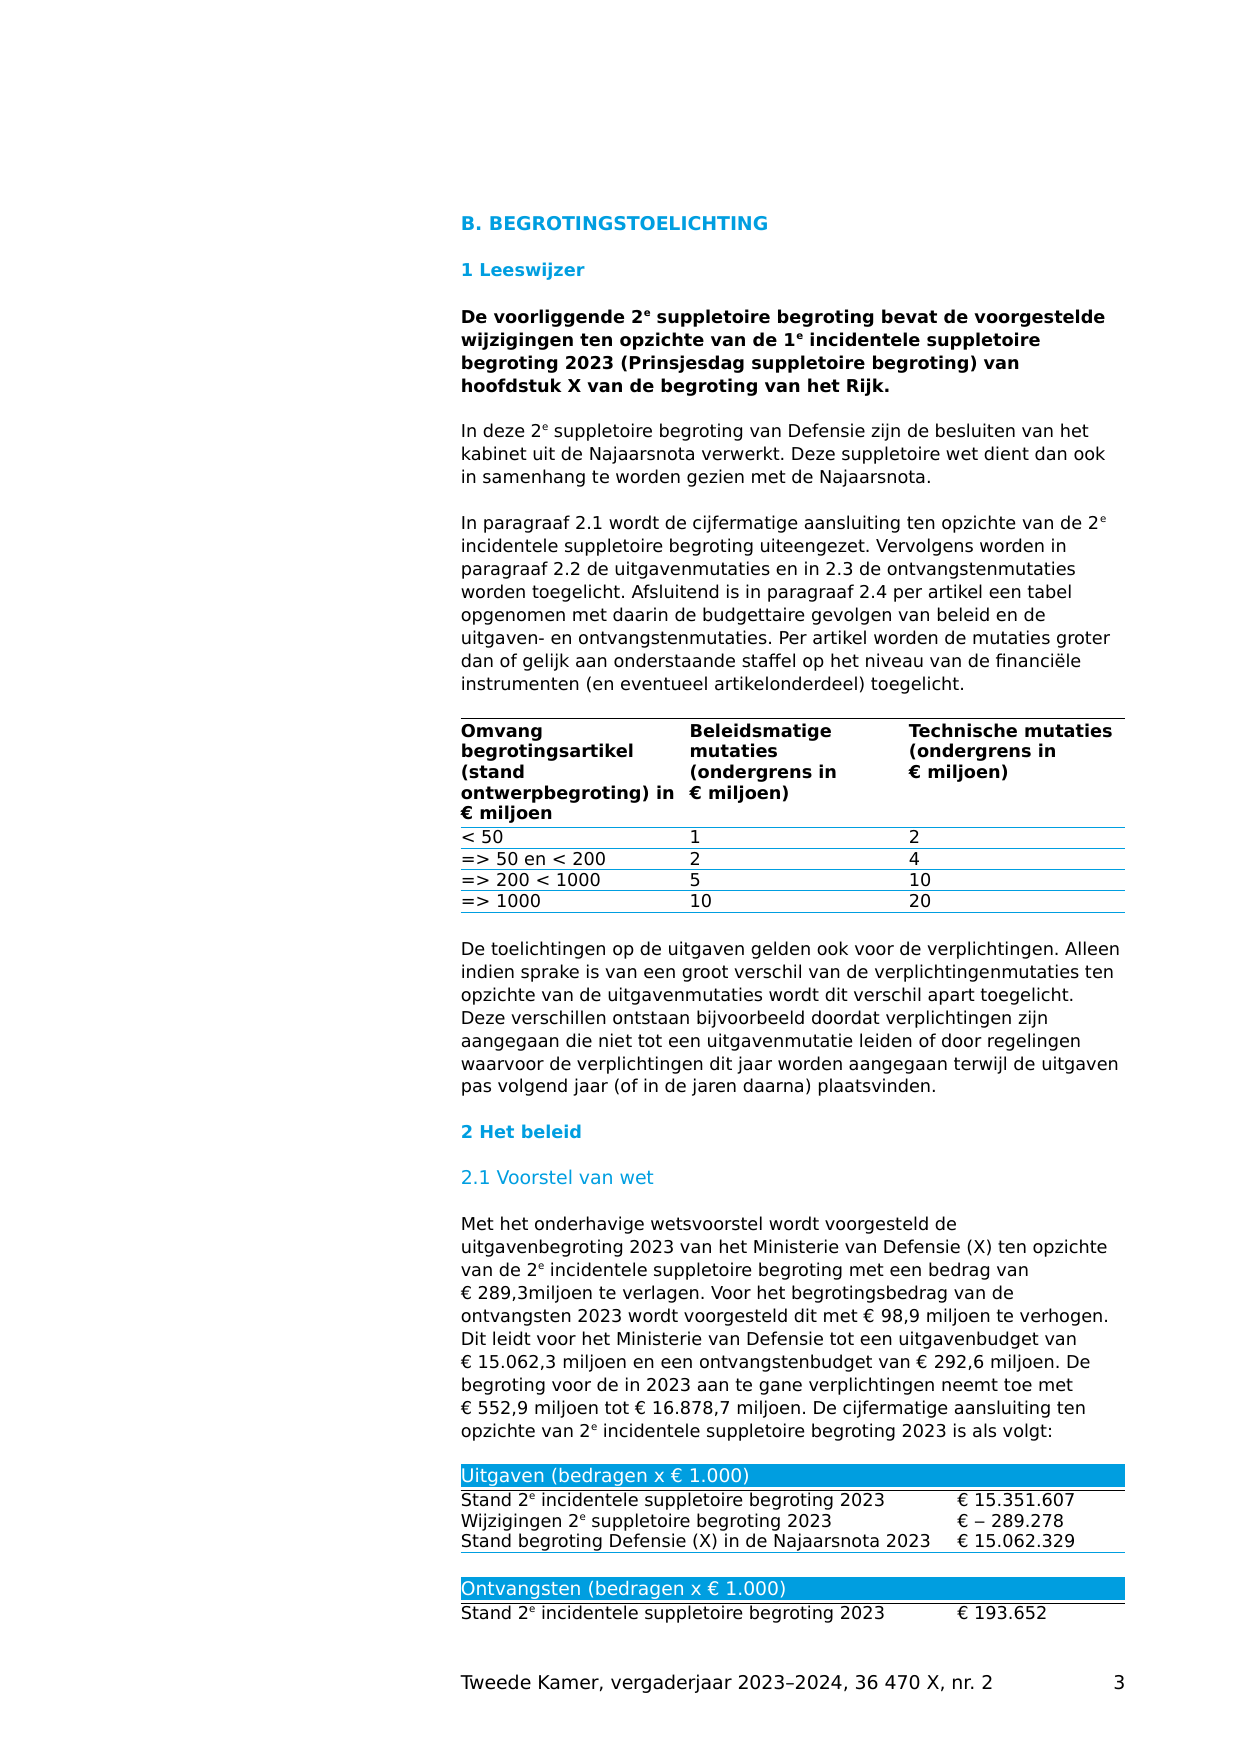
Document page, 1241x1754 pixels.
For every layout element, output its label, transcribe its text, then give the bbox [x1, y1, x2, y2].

table_cell 4 [906, 849, 1125, 869]
table_cell < 50 [461, 828, 686, 848]
table_cell Stand 2e incidentele suppletoire begroting 2023 [461, 1491, 954, 1511]
text In paragraaf 2.1 wordt de cijfermatige aansluiting ten opzichte van de 2e incidentele suppletoire begroting uiteengezet. Vervolgens worden in paragraaf 2.2 de uitgavenmutaties en in 2.3 de ontvangstenmutaties worden toegelicht. Afsluitend is in paragraaf 2.4 per artikel een tabel opgenomen met daarin de budgettaire gevolgen van beleid en de uitgaven- en ontvangstenmutaties. Per artikel worden de mutaties groter dan of gelijk aan onderstaande staffel op het niveau van de financiële instrumenten (en eventueel artikelonderdeel) toegelicht. [461, 511, 1125, 694]
table_cell € 15.062.329 [954, 1531, 1125, 1552]
table_cell 20 [906, 891, 1125, 911]
table_cell € ‒ 289.278 [954, 1511, 1125, 1531]
table_cell € 193.652 [954, 1604, 1125, 1624]
title B. BEGROTINGSTOELICHTING [461, 213, 1125, 235]
table_cell => 50 en < 200 [461, 849, 686, 869]
table_cell Stand 2e incidentele suppletoire begroting 2023 [461, 1604, 954, 1624]
table_cell 10 [686, 891, 906, 911]
table_header Technische mutaties (ondergrens in € miljoen) [906, 719, 1125, 827]
title 1 Leeswijzer [461, 258, 1125, 281]
text De voorliggende 2e suppletoire begroting bevat de voorgestelde wijzigingen ten opzichte van de 1e incidentele suppletoire begroting 2023 (Prinsjesdag suppletoire begroting) van hoofdstuk X van de begroting van het Rijk. [461, 305, 1125, 397]
table_header Omvang begrotingsartikel (stand ontwerpbegroting) in € miljoen [461, 719, 686, 827]
table_cell 1 [686, 828, 906, 848]
table_cell 2 [906, 828, 1125, 848]
table_cell Stand begroting Defensie (X) in de Najaarsnota 2023 [461, 1531, 954, 1552]
table_cell Wijzigingen 2e suppletoire begroting 2023 [461, 1511, 954, 1531]
title 2 Het beleid [461, 1120, 1125, 1143]
table_cell € 15.351.607 [954, 1491, 1125, 1511]
table_cell => 1000 [461, 891, 686, 911]
table_cell 2 [686, 849, 906, 869]
table_cell 5 [686, 870, 906, 890]
table_cell 10 [906, 870, 1125, 890]
table_cell => 200 < 1000 [461, 870, 686, 890]
text Met het onderhavige wetsvoorstel wordt voorgesteld de uitgavenbegroting 2023 van het Ministerie van Defensie (X) ten opzichte van de 2e incidentele suppletoire begroting met een bedrag van € 289,3miljoen te verlagen. Voor het begrotingsbedrag van de ontvangsten 2023 wordt voorgesteld dit met € 98,9 miljoen te verhogen. Dit leidt voor het Ministerie van Defensie tot een uitgavenbudget van € 15.062,3 miljoen en een ontvangstenbudget van € 292,6 miljoen. De begroting voor de in 2023 aan te gane verplichtingen neemt toe met € 552,9 miljoen tot € 16.878,7 miljoen. De cijfermatige aansluiting ten opzichte van 2e incidentele suppletoire begroting 2023 is als volgt: [461, 1212, 1125, 1442]
title 2.1 Voorstel van wet [461, 1167, 1125, 1189]
table_header Beleidsmatige mutaties (ondergrens in € miljoen) [686, 719, 906, 827]
text De toelichtingen op de uitgaven gelden ook voor de verplichtingen. Alleen indien sprake is van een groot verschil van de verplichtingenmutaties ten opzichte van de uitgavenmutaties wordt dit verschil apart toegelicht. Deze verschillen ontstaan bijvoorbeeld doordat verplichtingen zijn aangegaan die niet tot een uitgavenmutatie leiden of door regelingen waarvoor de verplichtingen dit jaar worden aangegaan terwijl de uitgaven pas volgend jaar (of in de jaren daarna) plaatsvinden. [461, 937, 1125, 1097]
text In deze 2e suppletoire begroting van Defensie zijn de besluiten van het kabinet uit de Najaarsnota verwerkt. Deze suppletoire wet dient dan ook in samenhang te worden gezien met de Najaarsnota. [461, 419, 1125, 488]
